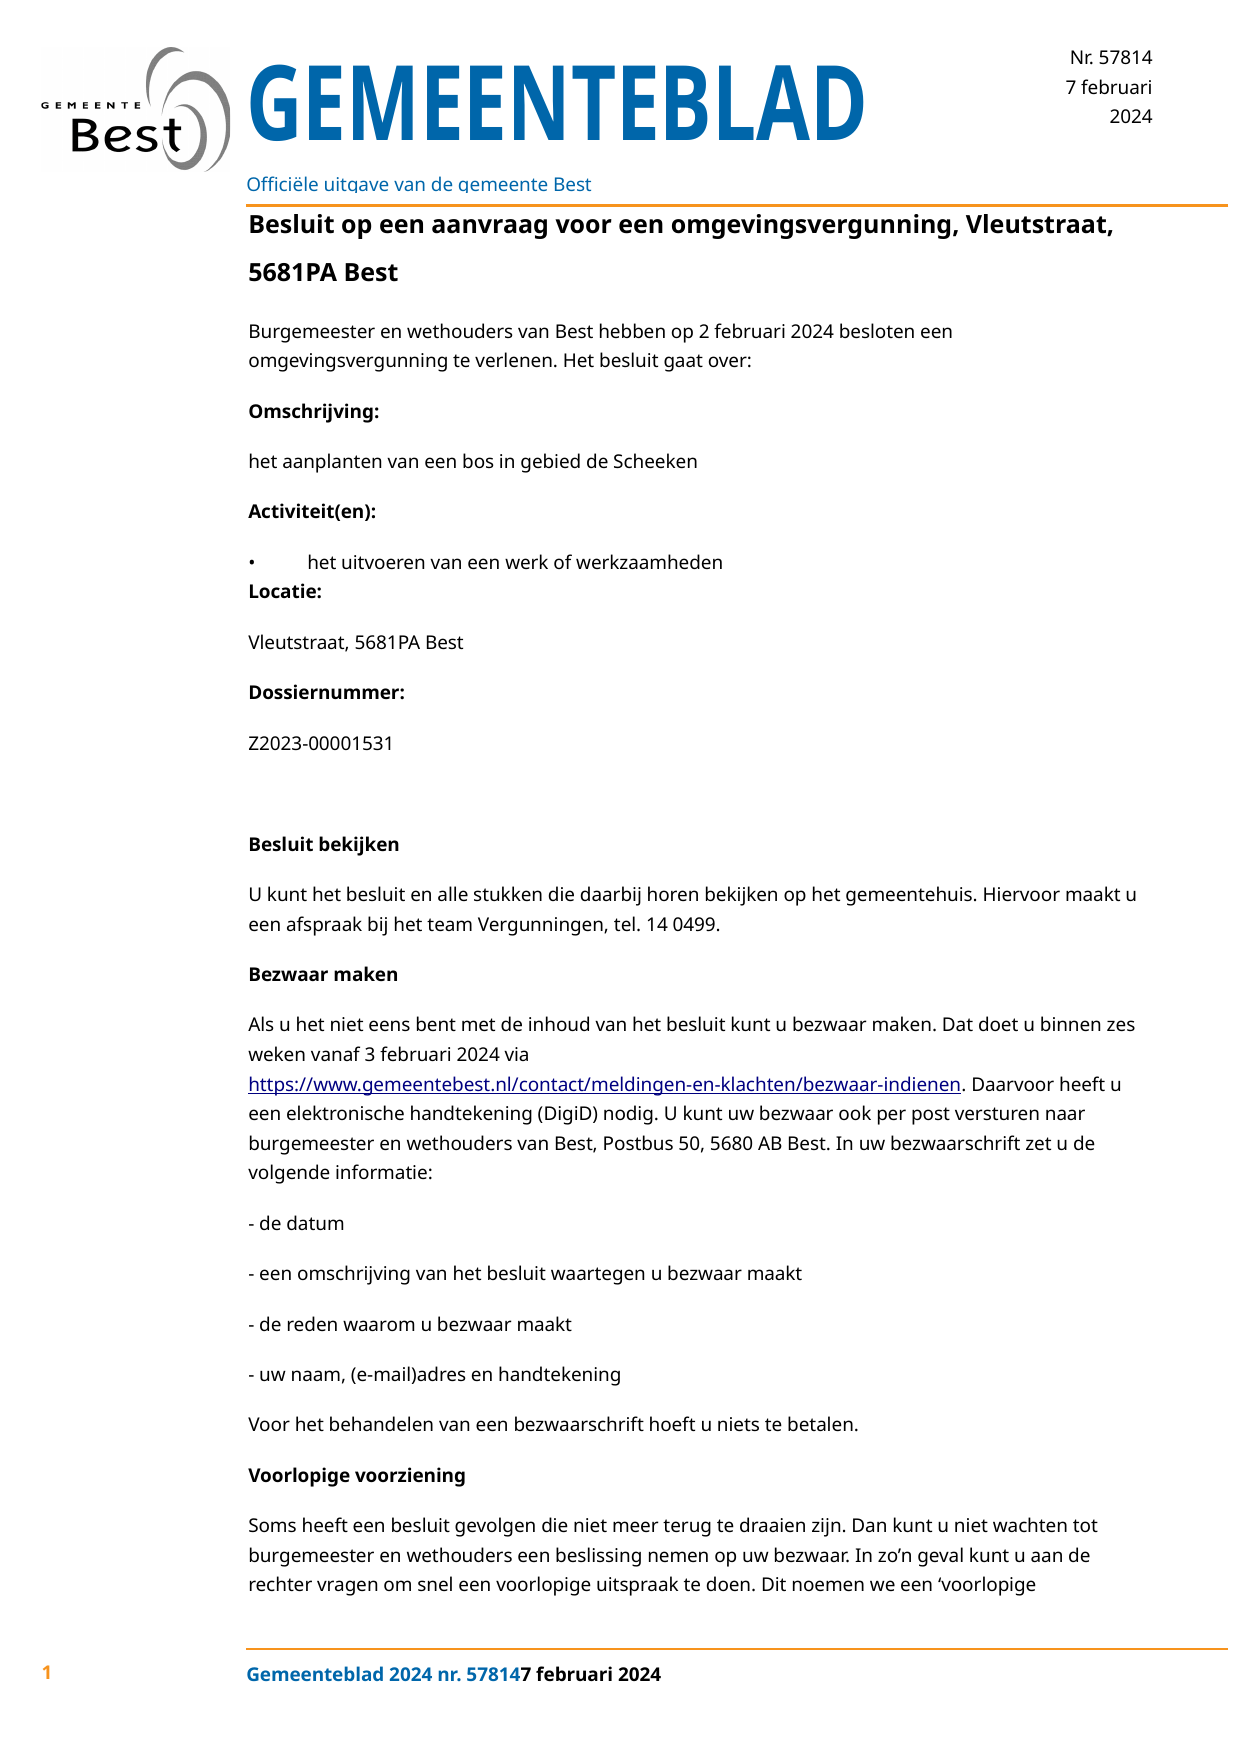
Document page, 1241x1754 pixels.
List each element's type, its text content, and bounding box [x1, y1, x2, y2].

text Omschrijving: [248, 398, 1152, 424]
list het uitvoeren van een werk of werkzaamheden [248, 549, 1152, 575]
picture [41, 47, 231, 172]
text - uw naam, (e-mail)adres en handtekening [248, 1361, 1152, 1387]
text - de datum [248, 1210, 1152, 1236]
text Besluit bekijken [248, 831, 1152, 857]
text Activiteit(en): [248, 499, 1152, 524]
text Voor het behandelen van een bezwaarschrift hoeft u niets te betalen. [248, 1412, 1152, 1437]
text - een omschrijving van het besluit waartegen u bezwaar maakt [248, 1260, 1152, 1286]
text Locatie: [248, 579, 1152, 604]
text Als u het niet eens bent met de inhoud van het besluit kunt u bezwaar maken. Dat doet u binnen zes weken vanaf 3 februari 2024 via https://www.gemeentebest.nl/contact/meldingen-en-klachten/bezwaar-indienen. Daarvoor heeft u een elektronische handtekening (DigiD) nodig. U kunt uw bezwaar ook per post versturen naar burgemeester en wethouders van Best, Postbus 50, 5680 AB Best. In uw bezwaarschrift zet u de volgende informatie: [248, 1012, 1152, 1185]
text Dossiernummer: [248, 679, 1152, 705]
text Burgemeester en wethouders van Best hebben op 2 februari 2024 besloten een omgevingsvergunning te verlenen. Het besluit gaat over: [248, 318, 1152, 373]
text Voorlopige voorziening [248, 1462, 1152, 1488]
text Soms heeft een besluit gevolgen die niet meer terug te draaien zijn. Dan kunt u niet wachten tot burgemeester en wethouders een beslissing nemen op uw bezwaar. In zo’n geval kunt u aan de rechter vragen om snel een voorlopige uitspraak te doen. Dit noemen we een ‘voorlopige [248, 1512, 1152, 1597]
text het aanplanten van een bos in gebied de Scheeken [248, 448, 1152, 474]
text - de reden waarom u bezwaar maakt [248, 1311, 1152, 1337]
text Besluit op een aanvraag voor een omgevingsvergunning, Vleutstraat, 5681PA Best [248, 207, 1152, 288]
text Z2023-00001531 [248, 730, 1152, 756]
text Bezwaar maken [248, 961, 1152, 987]
text Vleutstraat, 5681PA Best [248, 629, 1152, 655]
text U kunt het besluit en alle stukken die daarbij horen bekijken op het gemeentehuis. Hiervoor maakt u een afspraak bij het team Vergunningen, tel. 14 0499. [248, 881, 1152, 937]
